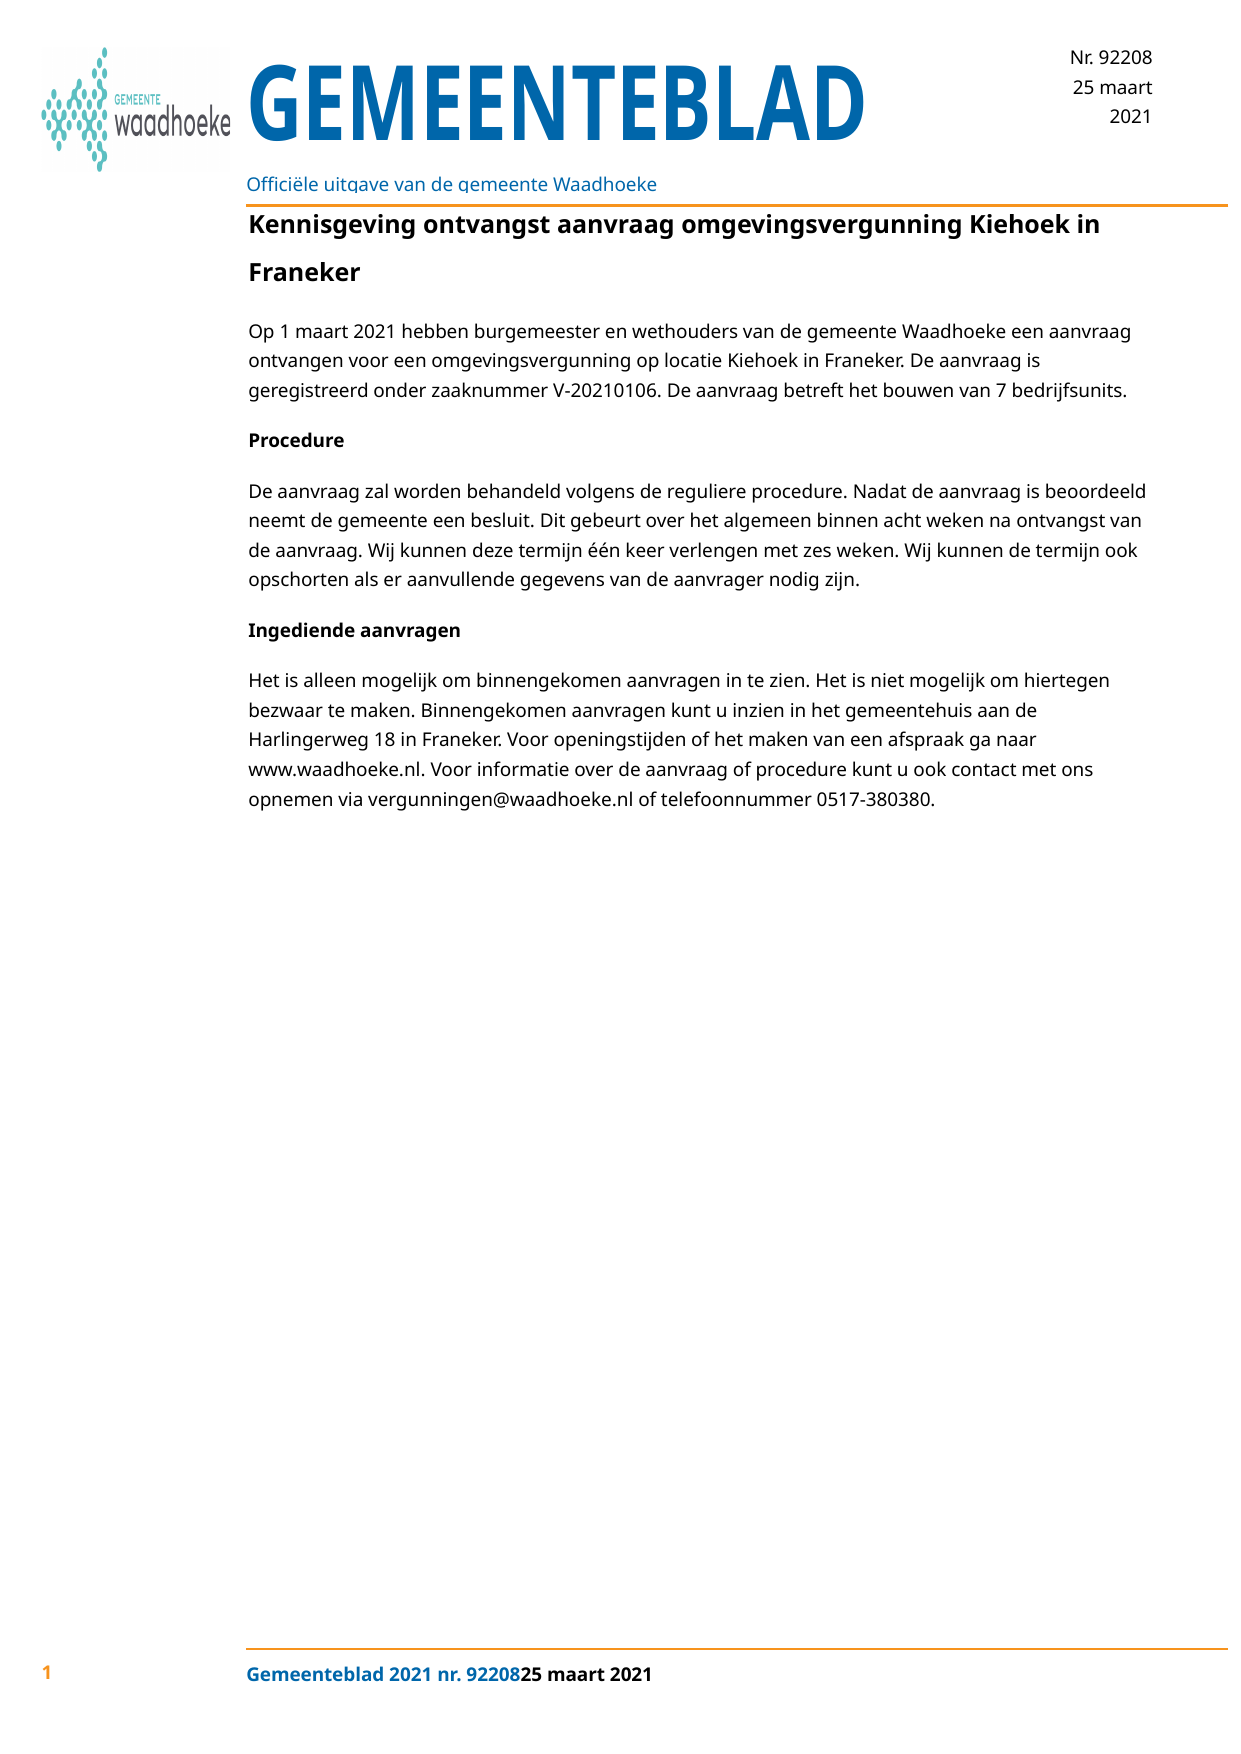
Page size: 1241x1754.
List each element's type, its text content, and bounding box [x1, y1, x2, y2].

text De aanvraag zal worden behandeld volgens de reguliere procedure. Nadat de aanvraag is beoordeeld neemt de gemeente een besluit. Dit gebeurt over het algemeen binnen acht weken na ontvangst van de aanvraag. Wij kunnen deze termijn één keer verlengen met zes weken. Wij kunnen de termijn ook opschorten als er aanvullende gegevens van de aanvrager nodig zijn. [248, 478, 1152, 592]
text Op 1 maart 2021 hebben burgemeester en wethouders van de gemeente Waadhoeke een aanvraag ontvangen voor een omgevingsvergunning op locatie Kiehoek in Franeker. De aanvraag is geregistreerd onder zaaknummer V-20210106. De aanvraag betreft het bouwen van 7 bedrijfsunits. [248, 318, 1152, 403]
text Het is alleen mogelijk om binnengekomen aanvragen in te zien. Het is niet mogelijk om hiertegen bezwaar te maken. Binnengekomen aanvragen kunt u inzien in het gemeentehuis aan de Harlingerweg 18 in Franeker. Voor openingstijden of het maken van een afspraak ga naar www.waadhoeke.nl. Voor informatie over de aanvraag of procedure kunt u ook contact met ons opnemen via vergunningen@waadhoeke.nl of telefoonnummer 0517-380380. [248, 667, 1152, 812]
text Procedure [248, 427, 1152, 453]
picture [41, 47, 231, 172]
text Kennisgeving ontvangst aanvraag omgevingsvergunning Kiehoek in Franeker [248, 207, 1152, 288]
text Ingediende aanvragen [248, 617, 1152, 643]
